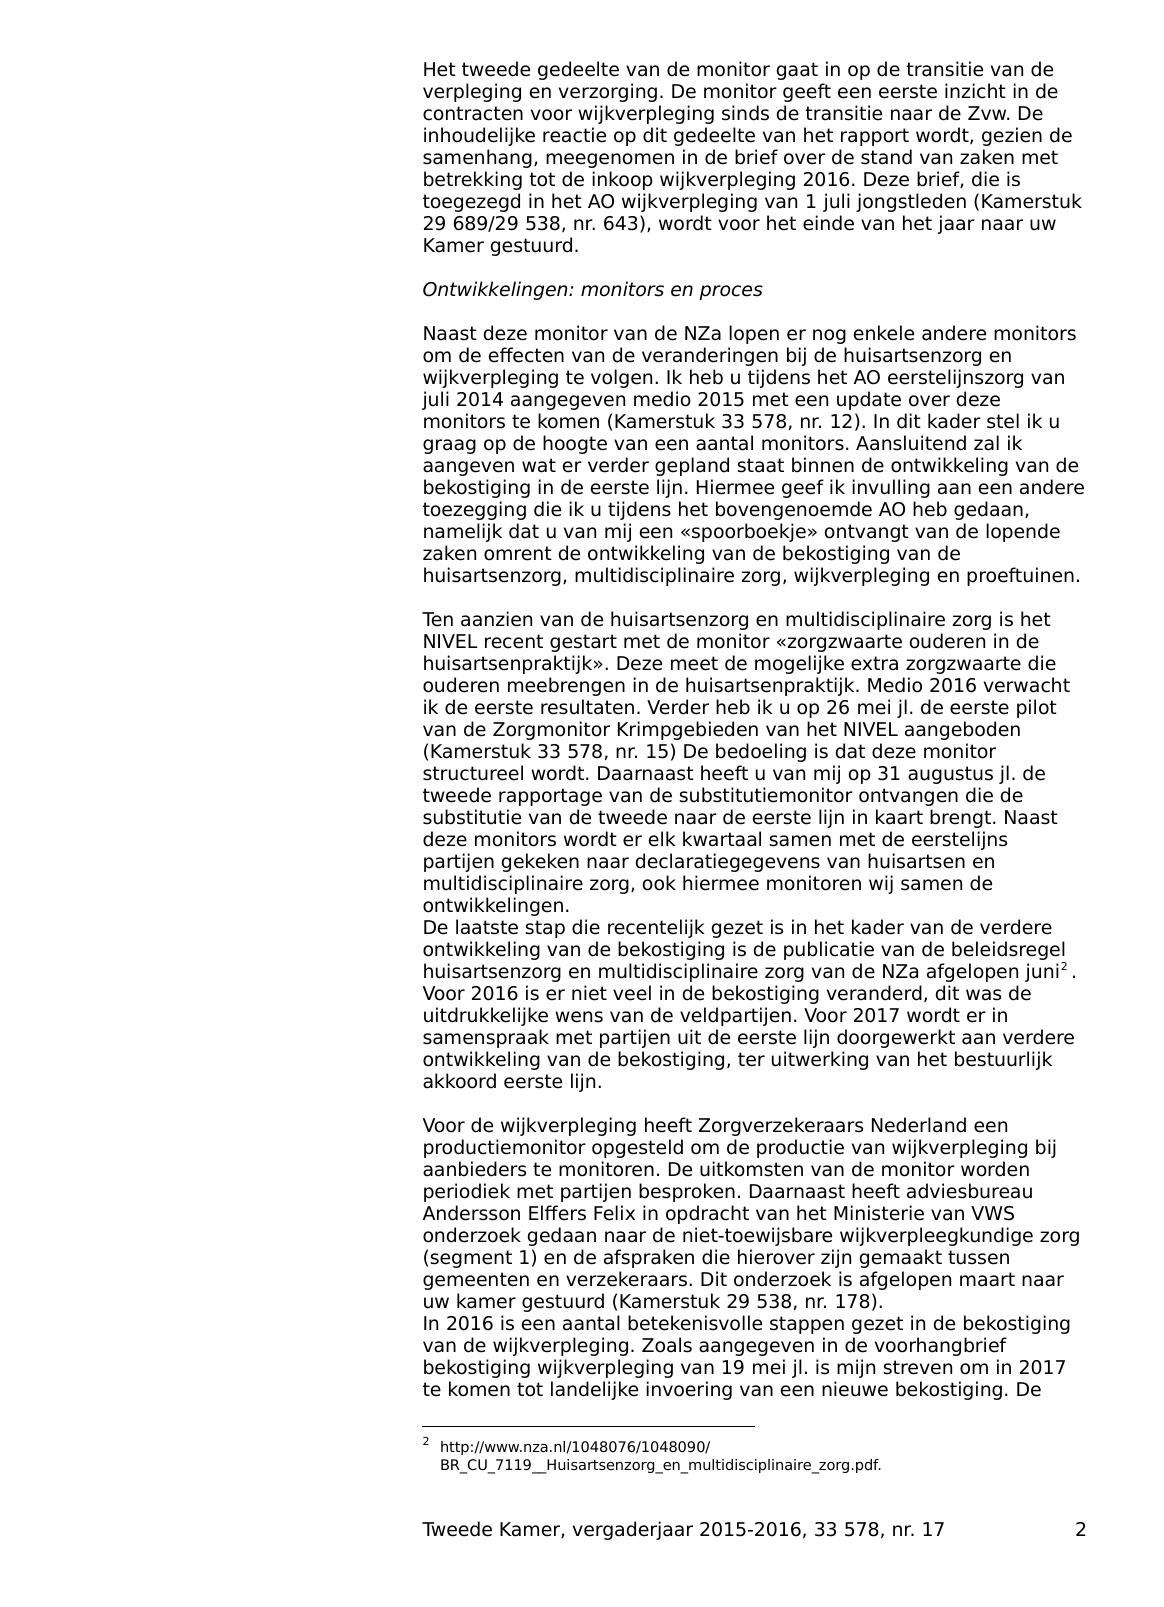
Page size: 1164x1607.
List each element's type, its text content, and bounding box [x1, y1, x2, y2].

text De laatste stap die recentelijk gezet is in het kader van de verdere ontwikkeling van de bekostiging is de publicatie van de beleidsregel huisartsenzorg en multidisciplinaire zorg van de NZa afgelopen juni. Voor 2016 is er niet veel in de bekostiging veranderd, dit was de uitdrukkelijke wens van de veldpartijen. Voor 2017 wordt er in samenspraak met partijen uit de eerste lijn doorgewerkt aan verdere ontwikkeling van de bekostiging, ter uitwerking van het bestuurlijk akkoord eerste lijn. [422, 917, 1087, 1093]
text Ten aanzien van de huisartsenzorg en multidisciplinaire zorg is het NIVEL recent gestart met de monitor «zorgzwaarte ouderen in de huisartsenpraktijk». Deze meet de mogelijke extra zorgzwaarte die ouderen meebrengen in de huisartsenpraktijk. Medio 2016 verwacht ik de eerste resultaten. Verder heb ik u op 26 mei jl. de eerste pilot van de Zorgmonitor Krimpgebieden van het NIVEL aangeboden (Kamerstuk 33 578, nr. 15) De bedoeling is dat deze monitor structureel wordt. Daarnaast heeft u van mij op 31 augustus jl. de tweede rapportage van de substitutiemonitor ontvangen die de substitutie van de tweede naar de eerste lijn in kaart brengt. Naast deze monitors wordt er elk kwartaal samen met de eerstelijns partijen gekeken naar declaratiegegevens van huisartsen en multidisciplinaire zorg, ook hiermee monitoren wij samen de ontwikkelingen. [422, 609, 1087, 917]
text Het tweede gedeelte van de monitor gaat in op de transitie van de verpleging en verzorging. De monitor geeft een eerste inzicht in de contracten voor wijkverpleging sinds de transitie naar de Zvw. De inhoudelijke reactie op dit gedeelte van het rapport wordt, gezien de samenhang, meegenomen in de brief over de stand van zaken met betrekking tot de inkoop wijkverpleging 2016. Deze brief, die is toegezegd in het AO wijkverpleging van 1 juli jongstleden (Kamerstuk 29 689/29 538, nr. 643), wordt voor het einde van het jaar naar uw Kamer gestuurd. [422, 59, 1087, 257]
text Naast deze monitor van de NZa lopen er nog enkele andere monitors om de effecten van de veranderingen bij de huisartsenzorg en wijkverpleging te volgen. Ik heb u tijdens het AO eerstelijnszorg van juli 2014 aangegeven medio 2015 met een update over deze monitors te komen (Kamerstuk 33 578, nr. 12). In dit kader stel ik u graag op de hoogte van een aantal monitors. Aansluitend zal ik aangeven wat er verder gepland staat binnen de ontwikkeling van de bekostiging in de eerste lijn. Hiermee geef ik invulling aan een andere toezegging die ik u tijdens het bovengenoemde AO heb gedaan, namelijk dat u van mij een «spoorboekje» ontvangt van de lopende zaken omrent de ontwikkeling van de bekostiging van de huisartsenzorg, multidisciplinaire zorg, wijkverpleging en proeftuinen. [422, 323, 1087, 587]
text Voor de wijkverpleging heeft Zorgverzekeraars Nederland een productiemonitor opgesteld om de productie van wijkverpleging bij aanbieders te monitoren. De uitkomsten van de monitor worden periodiek met partijen besproken. Daarnaast heeft adviesbureau Andersson Elffers Felix in opdracht van het Ministerie van VWS onderzoek gedaan naar de niet-toewijsbare wijkverpleegkundige zorg (segment 1) en de afspraken die hierover zijn gemaakt tussen gemeenten en verzekeraars. Dit onderzoek is afgelopen maart naar uw kamer gestuurd (Kamerstuk 29 538, nr. 178). [422, 1115, 1087, 1313]
text http://www.nza.nl/1048076/1048090/BR_CU_7119__Huisartsenzorg_en_multidisciplinaire_zorg.pdf. [422, 1435, 1087, 1474]
text In 2016 is een aantal betekenisvolle stappen gezet in de bekostiging van de wijkverpleging. Zoals aangegeven in de voorhangbrief bekostiging wijkverpleging van 19 mei jl. is mijn streven om in 2017 te komen tot landelijke invoering van een nieuwe bekostiging. De [422, 1313, 1087, 1401]
subtitle Ontwikkelingen: monitors en proces [422, 279, 1087, 301]
